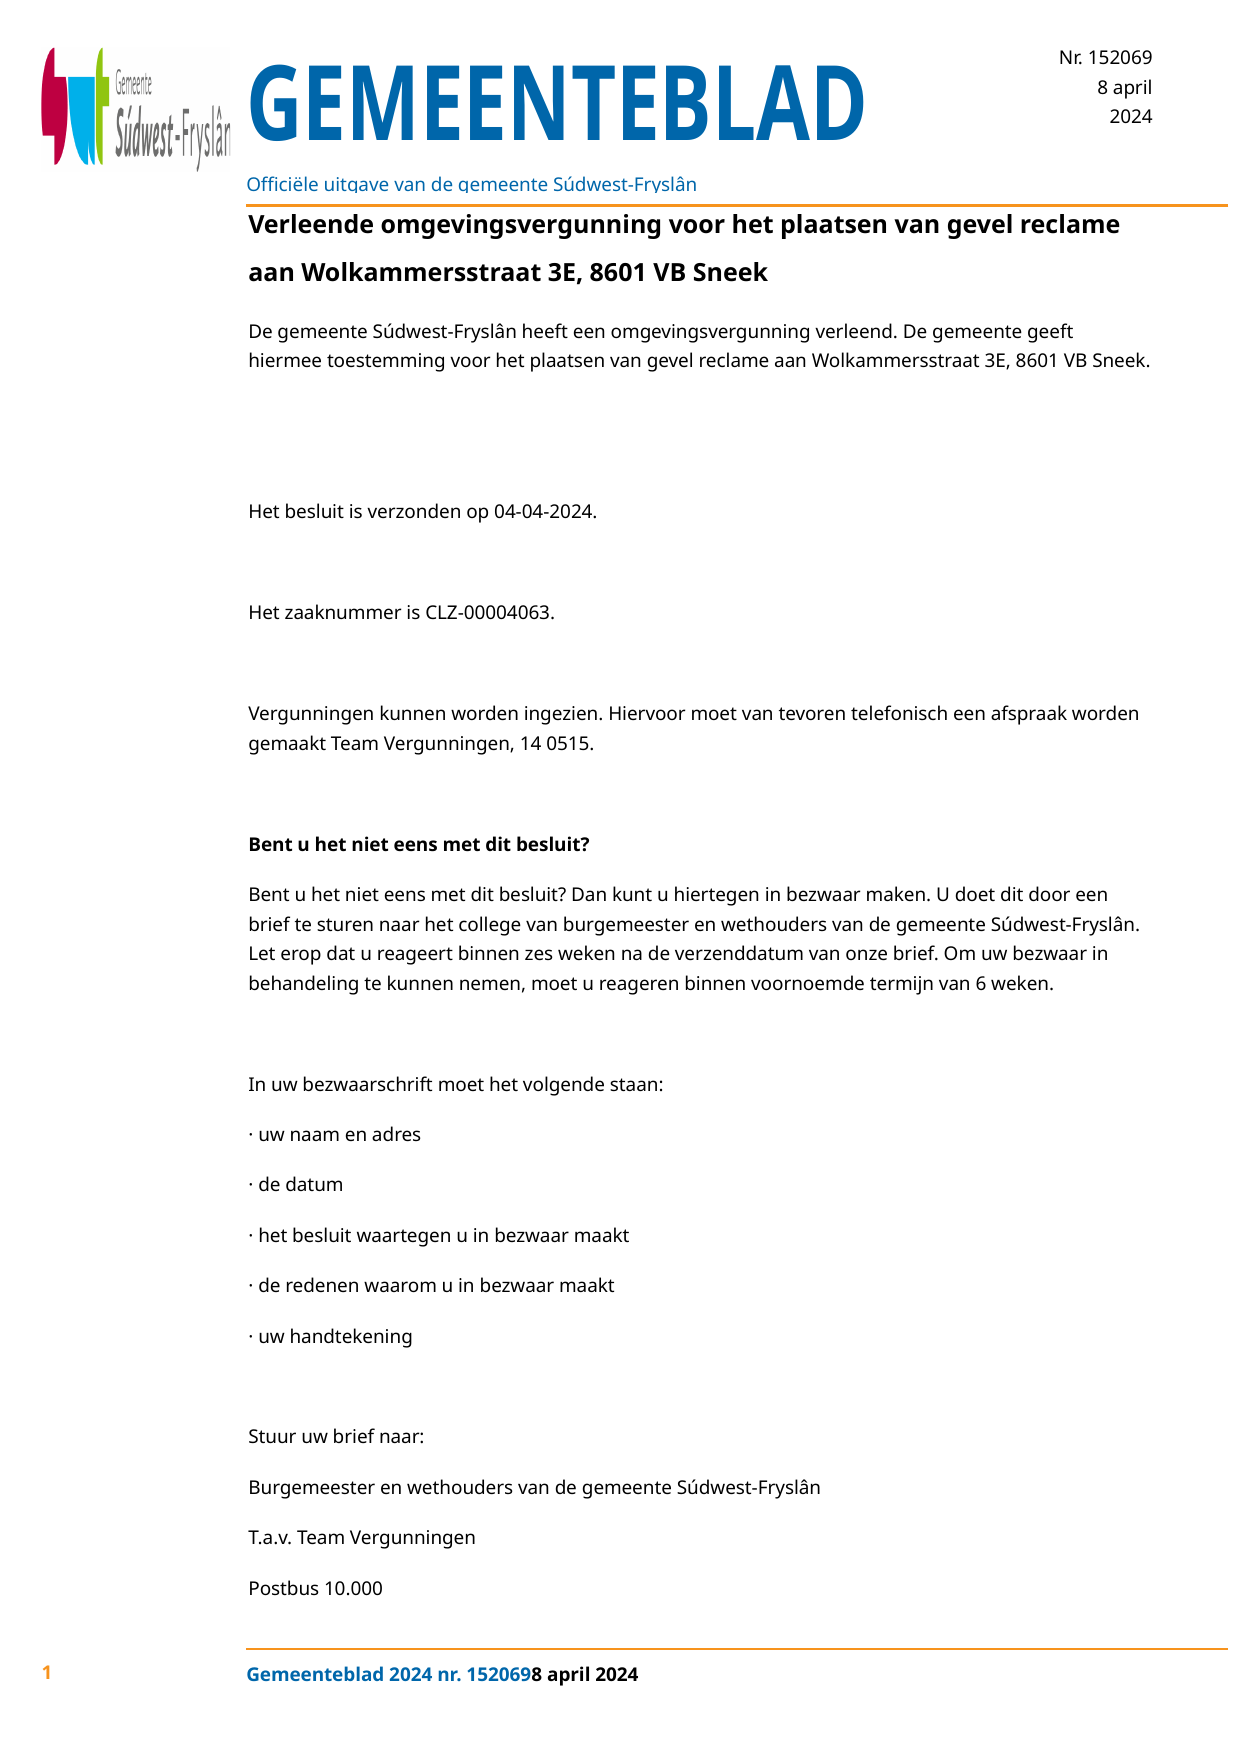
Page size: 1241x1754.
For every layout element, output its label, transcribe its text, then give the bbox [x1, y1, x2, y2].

text Vergunningen kunnen worden ingezien. Hiervoor moet van tevoren telefonisch een afspraak worden gemaakt Team Vergunningen, 14 0515. [248, 700, 1152, 756]
picture [41, 47, 231, 172]
text Verleende omgevingsvergunning voor het plaatsen van gevel reclame aan Wolkammersstraat 3E, 8601 VB Sneek [248, 207, 1152, 288]
text · de datum [248, 1172, 1152, 1197]
text Stuur uw brief naar: [248, 1424, 1152, 1449]
text De gemeente Súdwest-Fryslân heeft een omgevingsvergunning verleend. De gemeente geeft hiermee toestemming voor het plaatsen van gevel reclame aan Wolkammersstraat 3E, 8601 VB Sneek. [248, 318, 1152, 373]
text Burgemeester en wethouders van de gemeente Súdwest-Fryslân [248, 1474, 1152, 1500]
text · uw handtekening [248, 1323, 1152, 1349]
text Postbus 10.000 [248, 1575, 1152, 1601]
text Het besluit is verzonden op 04-04-2024. [248, 499, 1152, 524]
text · uw naam en adres [248, 1121, 1152, 1147]
text · de redenen waarom u in bezwaar maakt [248, 1272, 1152, 1298]
text T.a.v. Team Vergunningen [248, 1524, 1152, 1550]
text In uw bezwaarschrift moet het volgende staan: [248, 1071, 1152, 1097]
text Bent u het niet eens met dit besluit? Dan kunt u hiertegen in bezwaar maken. U doet dit door een brief te sturen naar het college van burgemeester en wethouders van de gemeente Súdwest-Fryslân. Let erop dat u reageert binnen zes weken na de verzenddatum van onze brief. Om uw bezwaar in behandeling te kunnen nemen, moet u reageren binnen voornoemde termijn van 6 weken. [248, 881, 1152, 996]
text · het besluit waartegen u in bezwaar maakt [248, 1222, 1152, 1248]
text Bent u het niet eens met dit besluit? [248, 831, 1152, 857]
text Het zaaknummer is CLZ-00004063. [248, 599, 1152, 625]
